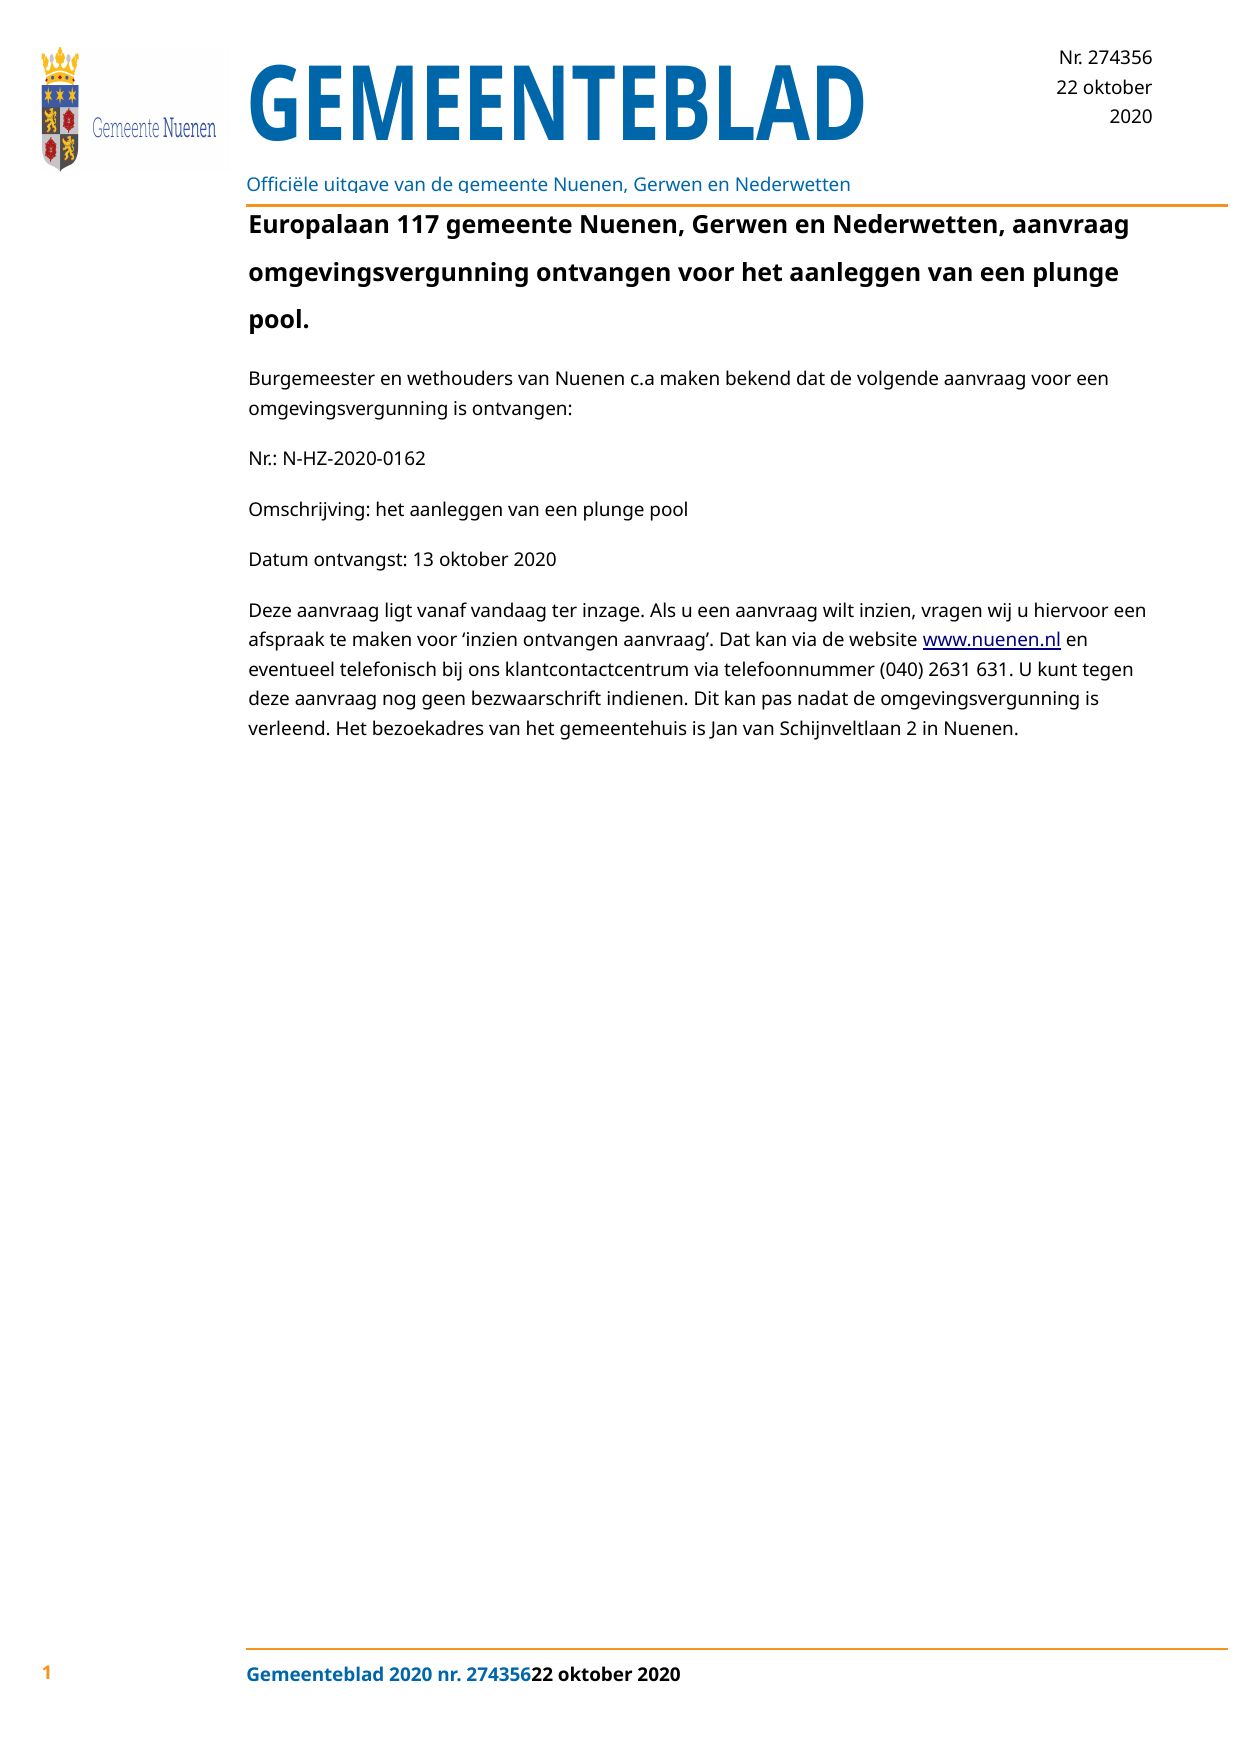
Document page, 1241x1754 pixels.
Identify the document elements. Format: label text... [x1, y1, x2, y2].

text Nr.: N-HZ-2020-0162 [248, 446, 1152, 471]
text Burgemeester en wethouders van Nuenen c.a maken bekend dat de volgende aanvraag voor een omgevingsvergunning is ontvangen: [248, 366, 1152, 421]
text Europalaan 117 gemeente Nuenen, Gerwen en Nederwetten, aanvraag omgevingsvergunning ontvangen voor het aanleggen van een plunge pool. [248, 207, 1152, 336]
text Omschrijving: het aanleggen van een plunge pool [248, 496, 1152, 522]
text Deze aanvraag ligt vanaf vandaag ter inzage. Als u een aanvraag wilt inzien, vragen wij u hiervoor een afspraak te maken voor ‘inzien ontvangen aanvraag’. Dat kan via de website www.nuenen.nl en eventueel telefonisch bij ons klantcontactcentrum via telefoonnummer (040) 2631 631. U kunt tegen deze aanvraag nog geen bezwaarschrift indienen. Dit kan pas nadat de omgevingsvergunning is verleend. Het bezoekadres van het gemeentehuis is Jan van Schijnveltlaan 2 in Nuenen. [248, 597, 1152, 741]
text Datum ontvangst: 13 oktober 2020 [248, 546, 1152, 572]
picture [41, 47, 231, 172]
